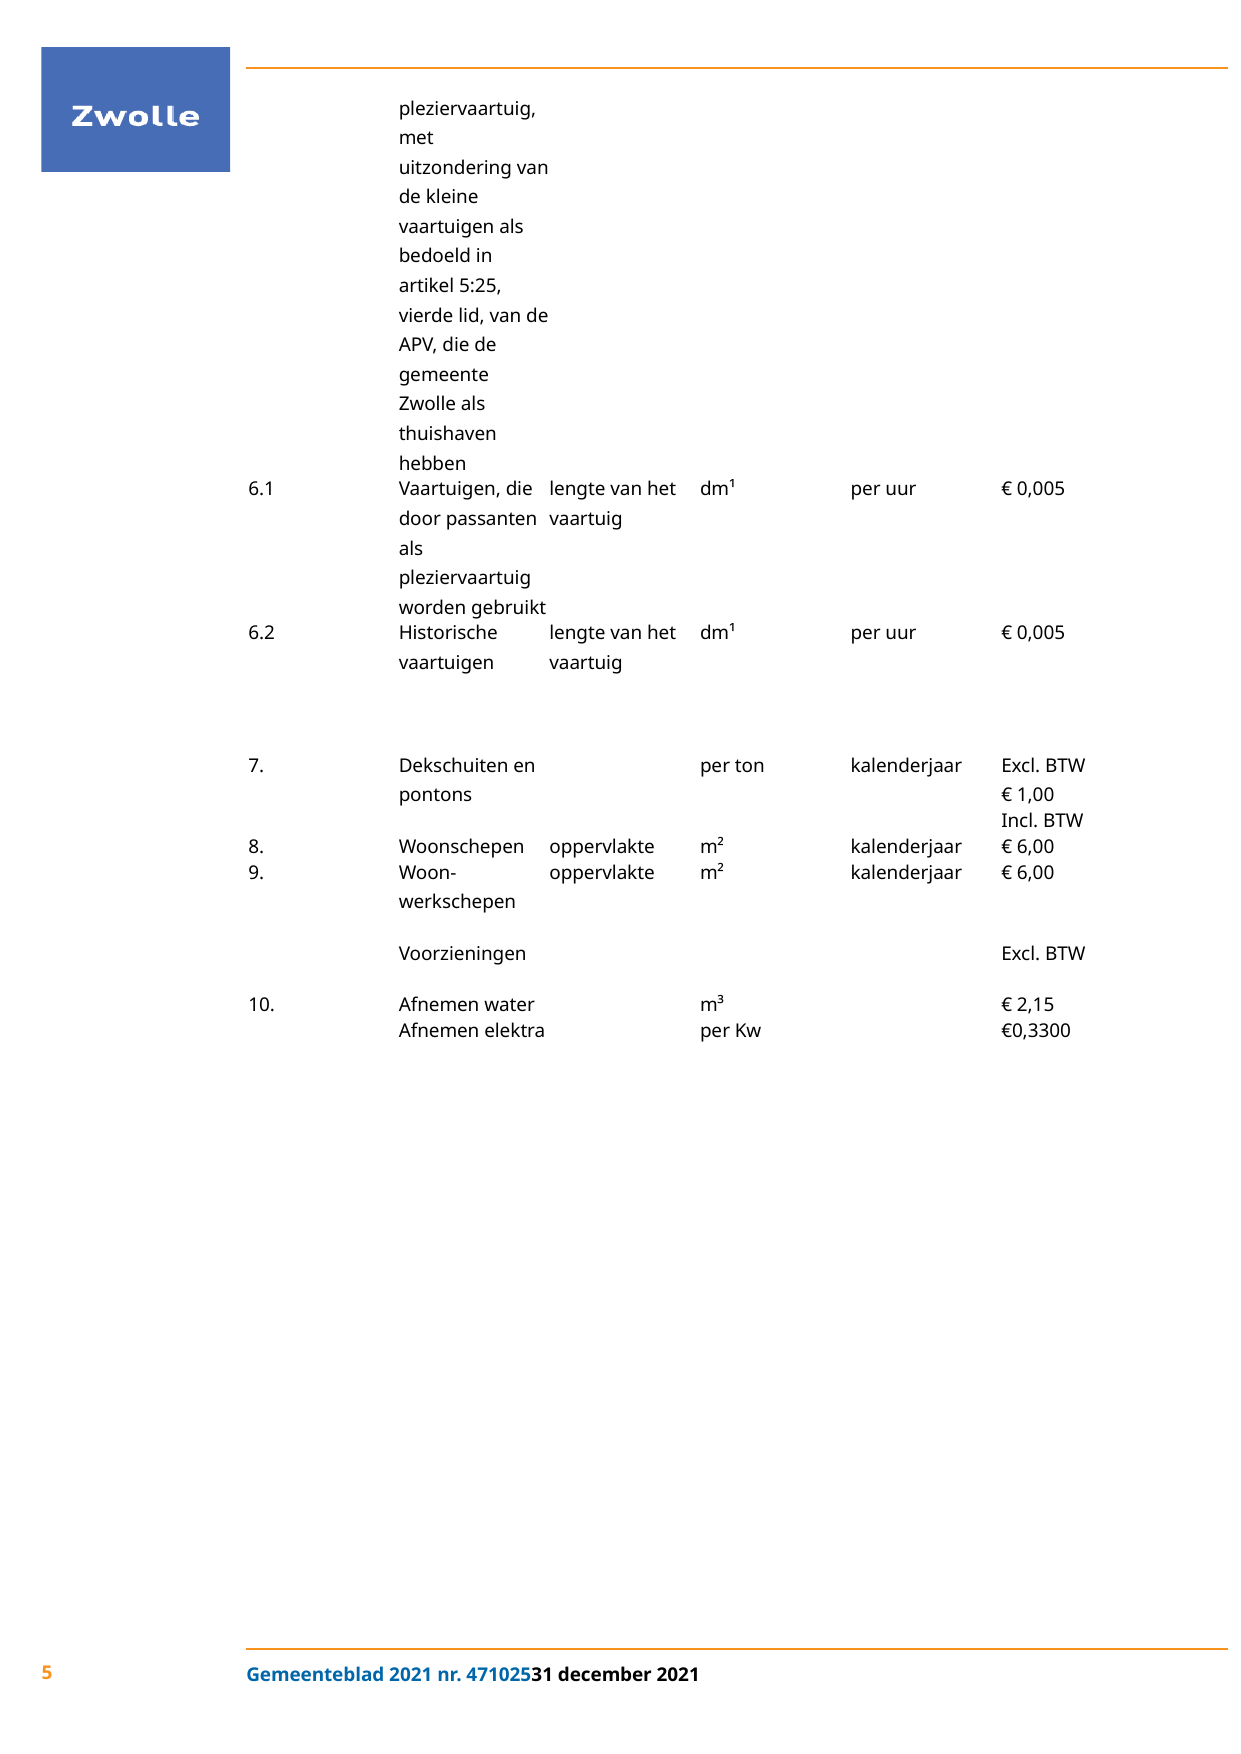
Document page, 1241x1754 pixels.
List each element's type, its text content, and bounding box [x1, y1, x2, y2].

table_cell [399, 701, 549, 726]
table_cell [700, 940, 850, 966]
table_cell m³ [700, 991, 850, 1017]
table_cell [850, 966, 1001, 991]
table_cell [549, 991, 700, 1017]
table_cell [549, 808, 700, 833]
table_cell € 6,00 [1001, 833, 1152, 859]
table_cell [1001, 701, 1152, 726]
table_cell € 2,15 [1001, 991, 1152, 1017]
table_cell [1001, 966, 1152, 991]
table_cell [1001, 675, 1152, 701]
table_cell [700, 701, 850, 726]
table_cell [850, 726, 1001, 752]
table_cell [850, 701, 1001, 726]
table_cell kalenderjaar [850, 859, 1001, 914]
table_cell dm¹ [700, 620, 850, 675]
table_cell [399, 966, 549, 991]
table_cell [399, 1043, 549, 1068]
table_cell oppervlakte [549, 833, 700, 859]
table_cell [399, 808, 549, 833]
table_cell Dekschuiten en pontons [399, 752, 549, 807]
table_cell [549, 940, 700, 966]
table_cell 7. [248, 752, 398, 807]
table_cell Incl. BTW [1001, 808, 1152, 833]
table_cell [549, 752, 700, 807]
table_cell per Kw [700, 1017, 850, 1043]
table_cell [248, 1043, 398, 1068]
table_cell [1001, 1043, 1152, 1068]
table_cell [700, 914, 850, 940]
table_cell [700, 675, 850, 701]
table_cell [549, 95, 700, 476]
table_cell [399, 726, 549, 752]
table_cell [700, 808, 850, 833]
table_cell [549, 1043, 700, 1068]
table_cell [850, 808, 1001, 833]
table_cell [399, 675, 549, 701]
table_cell per ton [700, 752, 850, 807]
table_cell Woonschepen [399, 833, 549, 859]
table_cell Afnemen water [399, 991, 549, 1017]
table_cell [248, 914, 398, 940]
table_cell [549, 726, 700, 752]
table_cell [1001, 95, 1152, 476]
table_cell m² [700, 833, 850, 859]
table_cell € 0,005 [1001, 620, 1152, 675]
table_cell € 0,005 [1001, 476, 1152, 619]
table_cell [248, 701, 398, 726]
table_cell m² [700, 859, 850, 914]
table_cell [850, 95, 1001, 476]
table_cell Vaartuigen, die door passanten als pleziervaartuig worden gebruikt [399, 476, 549, 619]
table_cell [850, 914, 1001, 940]
table_cell [850, 940, 1001, 966]
table_cell [850, 1017, 1001, 1043]
picture [41, 47, 231, 172]
table_cell [850, 675, 1001, 701]
table_cell [850, 1043, 1001, 1068]
table_cell [700, 95, 850, 476]
table_cell [248, 966, 398, 991]
table_cell Woon-werkschepen [399, 859, 549, 914]
table_cell [248, 940, 398, 966]
table_cell [399, 914, 549, 940]
table_cell kalenderjaar [850, 752, 1001, 807]
table_cell [1001, 726, 1152, 752]
table_cell [549, 966, 700, 991]
table_cell [1001, 914, 1152, 940]
table_cell 8. [248, 833, 398, 859]
table_cell €0,3300 [1001, 1017, 1152, 1043]
table_cell [248, 1017, 398, 1043]
table_cell lengte van het vaartuig [549, 620, 700, 675]
table_cell € 6,00 [1001, 859, 1152, 914]
table_cell [700, 966, 850, 991]
table_cell [248, 95, 398, 476]
table_cell 6.2 [248, 620, 398, 675]
table_cell Excl. BTW [1001, 940, 1152, 966]
table_cell 6.1 [248, 476, 398, 619]
table_cell [549, 1017, 700, 1043]
table_cell [549, 701, 700, 726]
table_cell Excl. BTW € 1,00 [1001, 752, 1152, 807]
table_cell [248, 726, 398, 752]
table_cell lengte van het vaartuig [549, 476, 700, 619]
table_cell [549, 675, 700, 701]
table_cell [700, 1043, 850, 1068]
table_cell pleziervaartuig, met uitzondering van de kleine vaartuigen als bedoeld in artikel 5:25, vierde lid, van de APV, die de gemeente Zwolle als thuishaven hebben [399, 95, 549, 476]
table_cell [549, 914, 700, 940]
table_cell 10. [248, 991, 398, 1017]
table_cell 9. [248, 859, 398, 914]
table_cell Historische vaartuigen [399, 620, 549, 675]
table_cell kalenderjaar [850, 833, 1001, 859]
table_cell dm¹ [700, 476, 850, 619]
table_cell [850, 991, 1001, 1017]
table_cell per uur [850, 476, 1001, 619]
table_cell Voorzieningen [399, 940, 549, 966]
table_cell [248, 675, 398, 701]
table_cell per uur [850, 620, 1001, 675]
table_cell [700, 726, 850, 752]
table_cell Afnemen elektra [399, 1017, 549, 1043]
table_cell oppervlakte [549, 859, 700, 914]
table_cell [248, 808, 398, 833]
